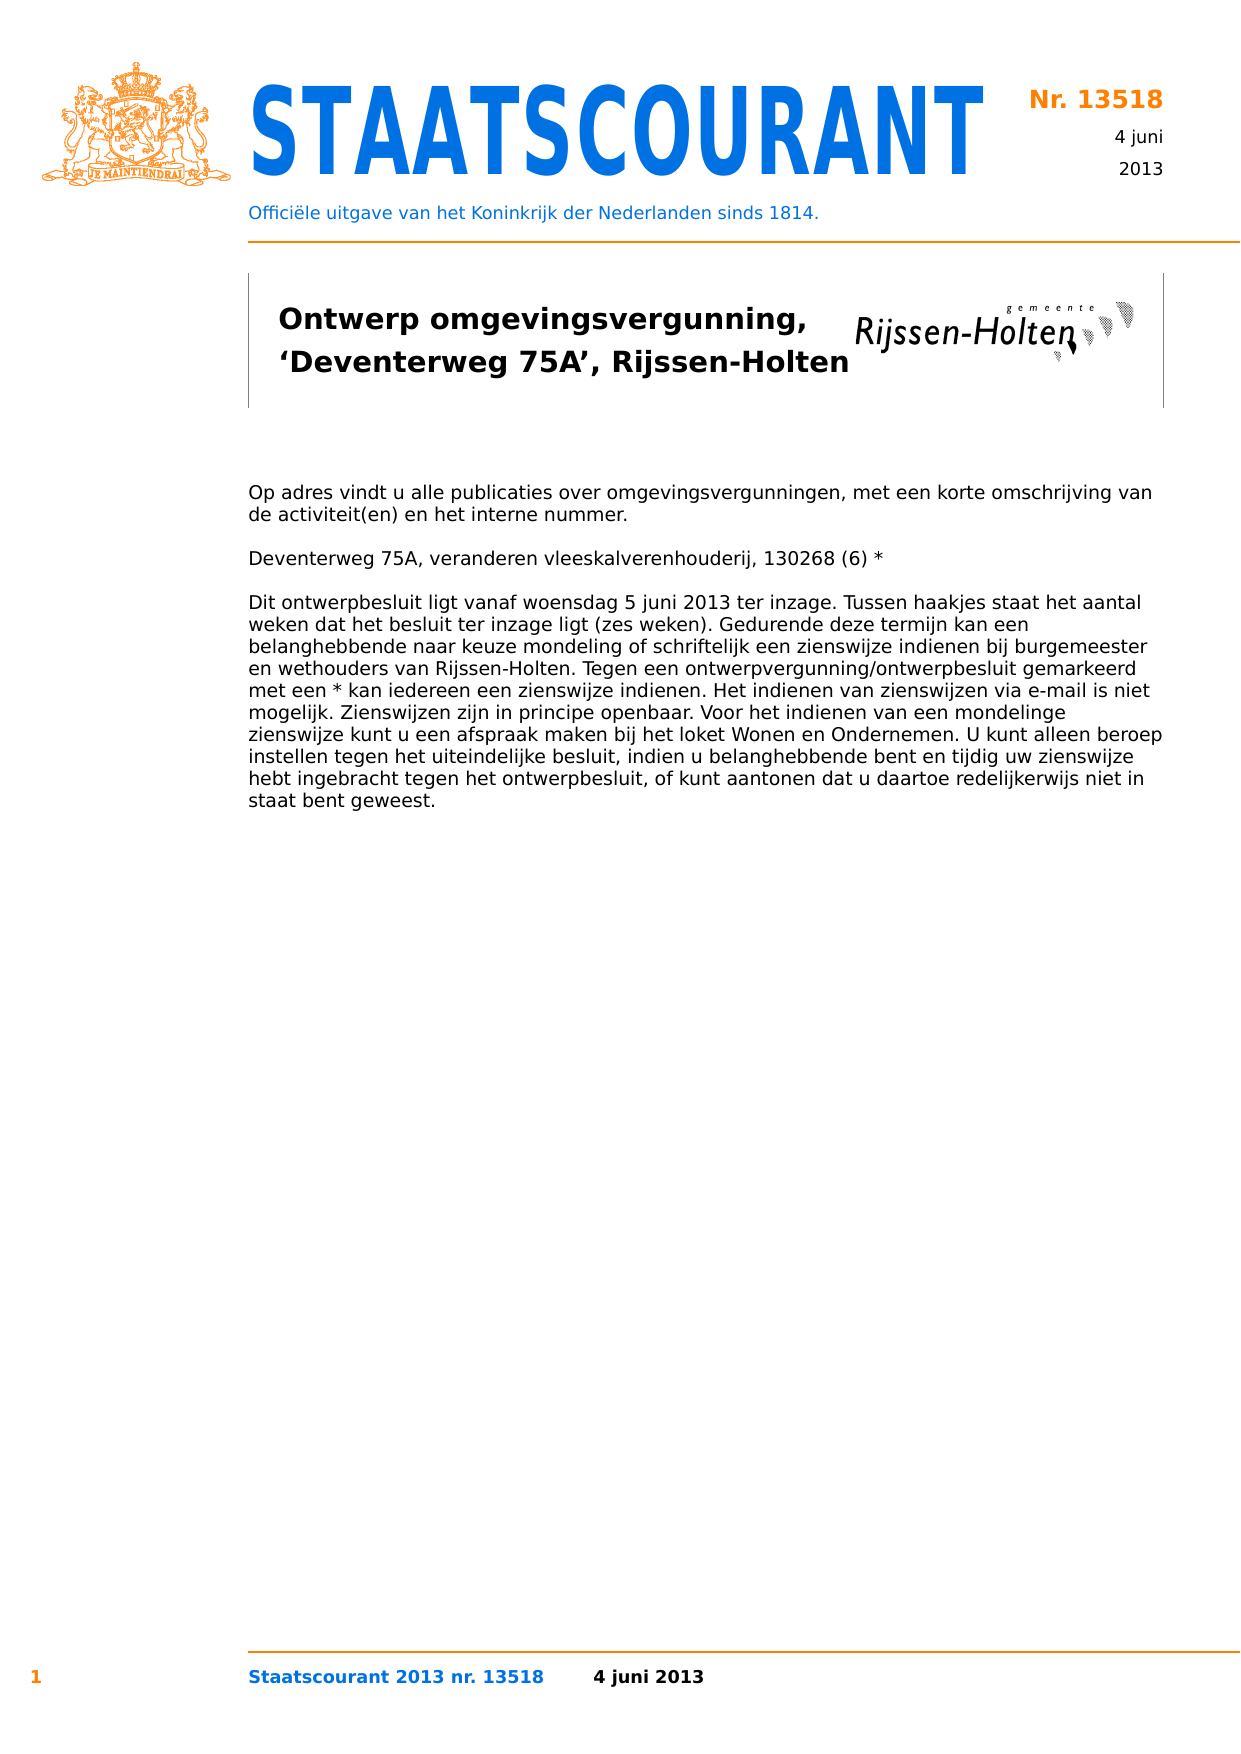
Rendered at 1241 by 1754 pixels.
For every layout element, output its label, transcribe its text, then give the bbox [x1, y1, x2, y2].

subtitle Ontwerp omgevingsvergunning, ‘Deventerweg 75A’, Rijssen-Holten [249, 273, 1163, 408]
picture [41, 62, 231, 186]
table_cell Officiële uitgave van het Koninkrijk der Nederlanden sinds 1814. [248, 203, 1240, 241]
text Dit ontwerpbesluit ligt vanaf woensdag 5 juni 2013 ter inzage. Tussen haakjes staat het aantal weken dat het besluit ter inzage ligt (zes weken). Gedurende deze termijn kan een belanghebbende naar keuze mondeling of schriftelijk een zienswijze indienen bij burgemeester en wethouders van Rijssen-Holten. Tegen een ontwerpvergunning/ontwerpbesluit gemarkeerd met een * kan iedereen een zienswijze indienen. Het indienen van zienswijzen via e-mail is niet mogelijk. Zienswijzen zijn in principe openbaar. Voor het indienen van een mondelinge zienswijze kunt u een afspraak maken bij het loket Wonen en Ondernemen. U kunt alleen beroep instellen tegen het uiteindelijke besluit, indien u belanghebbende bent en tijdig uw zienswijze hebt ingebracht tegen het ontwerpbesluit, of kunt aantonen dat u daartoe redelijkerwijs niet in staat bent geweest. [248, 592, 1163, 812]
picture [855, 302, 1134, 362]
text Deventerweg 75A, veranderen vleeskalverenhouderij, 130268 (6) * [248, 548, 1163, 570]
table_header [25, 62, 248, 241]
table_cell 2013 [998, 153, 1240, 203]
text Op adres vindt u alle publicaties over omgevingsvergunningen, met een korte omschrijving van de activiteit(en) en het interne nummer. [248, 482, 1163, 526]
table_cell 4 juni [998, 121, 1240, 153]
table_header STAATSCOURANT [248, 62, 998, 203]
table_header Nr. 13518 [998, 62, 1240, 121]
